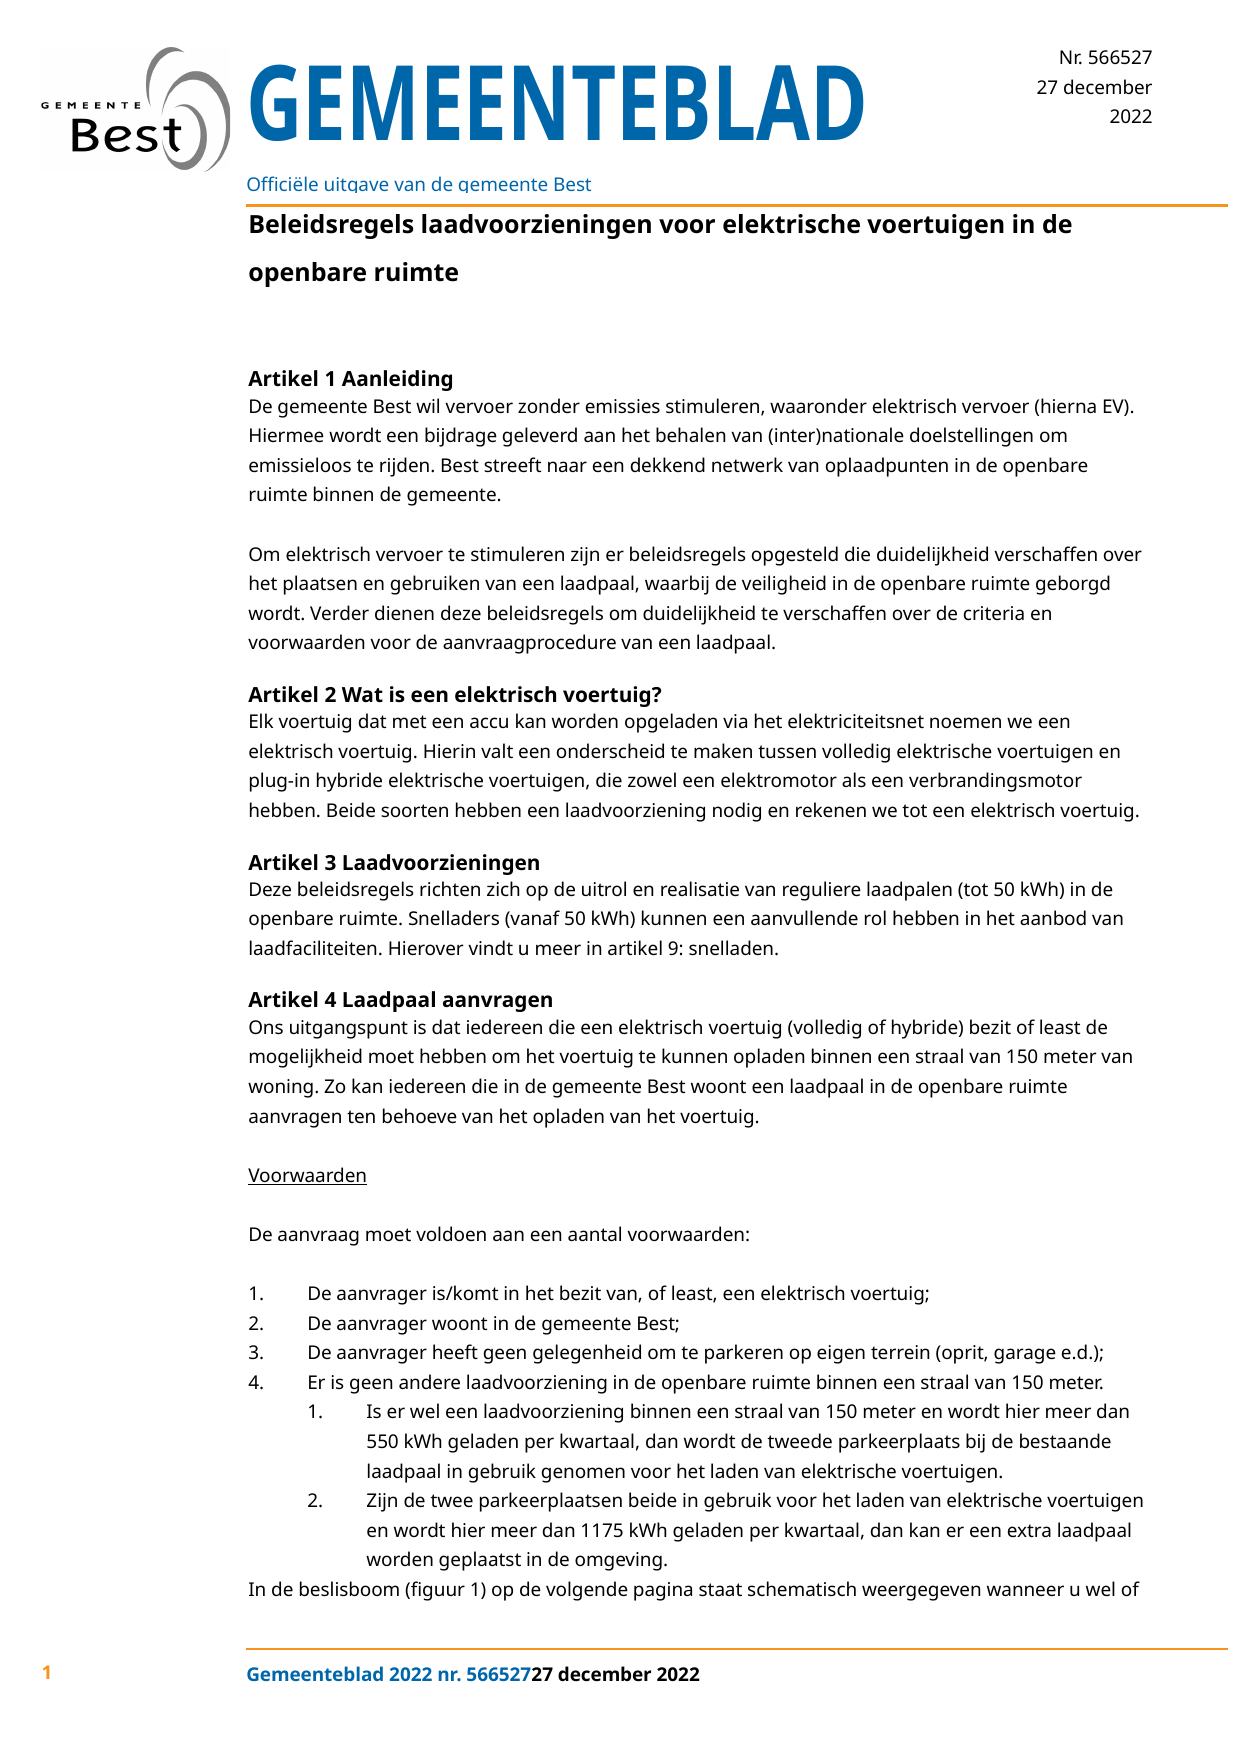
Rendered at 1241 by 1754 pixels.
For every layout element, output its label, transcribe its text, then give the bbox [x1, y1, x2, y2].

text Om elektrisch vervoer te stimuleren zijn er beleidsregels opgesteld die duidelijkheid verschaffen over het plaatsen en gebruiken van een laadpaal, waarbij de veiligheid in de openbare ruimte geborgd wordt. Verder dienen deze beleidsregels om duidelijkheid te verschaffen over de criteria en voorwaarden voor de aanvraagprocedure van een laadpaal. [248, 541, 1152, 655]
text In de beslisboom (figuur 1) op de volgende pagina staat schematisch weergegeven wanneer u wel of [248, 1576, 1152, 1602]
text Ons uitgangspunt is dat iedereen die een elektrisch voertuig (volledig of hybride) bezit of least de mogelijkheid moet hebben om het voertuig te kunnen opladen binnen een straal van 150 meter van woning. Zo kan iedereen die in de gemeente Best woont een laadpaal in de openbare ruimte aanvragen ten behoeve van het opladen van het voertuig. [248, 1014, 1152, 1128]
text Artikel 3 Laadvoorzieningen [248, 848, 1152, 876]
text Beleidsregels laadvoorzieningen voor elektrische voertuigen in de openbare ruimte [248, 207, 1152, 288]
text Artikel 1 Aanleiding [248, 364, 1152, 393]
picture [41, 47, 231, 172]
text De gemeente Best wil vervoer zonder emissies stimuleren, waaronder elektrisch vervoer (hierna EV). Hiermee wordt een bijdrage geleverd aan het behalen van (inter)nationale doelstellingen om emissieloos te rijden. Best streeft naar een dekkend netwerk van oplaadpunten in de openbare ruimte binnen de gemeente. [248, 393, 1152, 507]
list De aanvrager woont in de gemeente Best; [248, 1310, 1152, 1336]
list Er is geen andere laadvoorziening in de openbare ruimte binnen een straal van 150 meter. [248, 1369, 1152, 1395]
list De aanvrager heeft geen gelegenheid om te parkeren op eigen terrein (oprit, garage e.d.); [248, 1339, 1152, 1365]
text Voorwaarden [248, 1162, 1152, 1188]
text De aanvraag moet voldoen aan een aantal voorwaarden: [248, 1221, 1152, 1247]
text Artikel 4 Laadpaal aanvragen [248, 986, 1152, 1014]
text Artikel 2 Wat is een elektrisch voertuig? [248, 680, 1152, 708]
text Deze beleidsregels richten zich op de uitrol en realisatie van reguliere laadpalen (tot 50 kWh) in de openbare ruimte. Snelladers (vanaf 50 kWh) kunnen een aanvullende rol hebben in het aanbod van laadfaciliteiten. Hierover vindt u meer in artikel 9: snelladen. [248, 876, 1152, 961]
list Is er wel een laadvoorziening binnen een straal van 150 meter en wordt hier meer dan 550 kWh geladen per kwartaal, dan wordt de tweede parkeerplaats bij de bestaande laadpaal in gebruik genomen voor het laden van elektrische voertuigen. [307, 1399, 1152, 1483]
text Elk voertuig dat met een accu kan worden opgeladen via het elektriciteitsnet noemen we een elektrisch voertuig. Hierin valt een onderscheid te maken tussen volledig elektrische voertuigen en plug-in hybride elektrische voertuigen, die zowel een elektromotor als een verbrandingsmotor hebben. Beide soorten hebben een laadvoorziening nodig en rekenen we tot een elektrisch voertuig. [248, 708, 1152, 823]
list Zijn de twee parkeerplaatsen beide in gebruik voor het laden van elektrische voertuigen en wordt hier meer dan 1175 kWh geladen per kwartaal, dan kan er een extra laadpaal worden geplaatst in de omgeving. [307, 1487, 1152, 1572]
list De aanvrager is/komt in het bezit van, of least, een elektrisch voertuig; [248, 1280, 1152, 1306]
